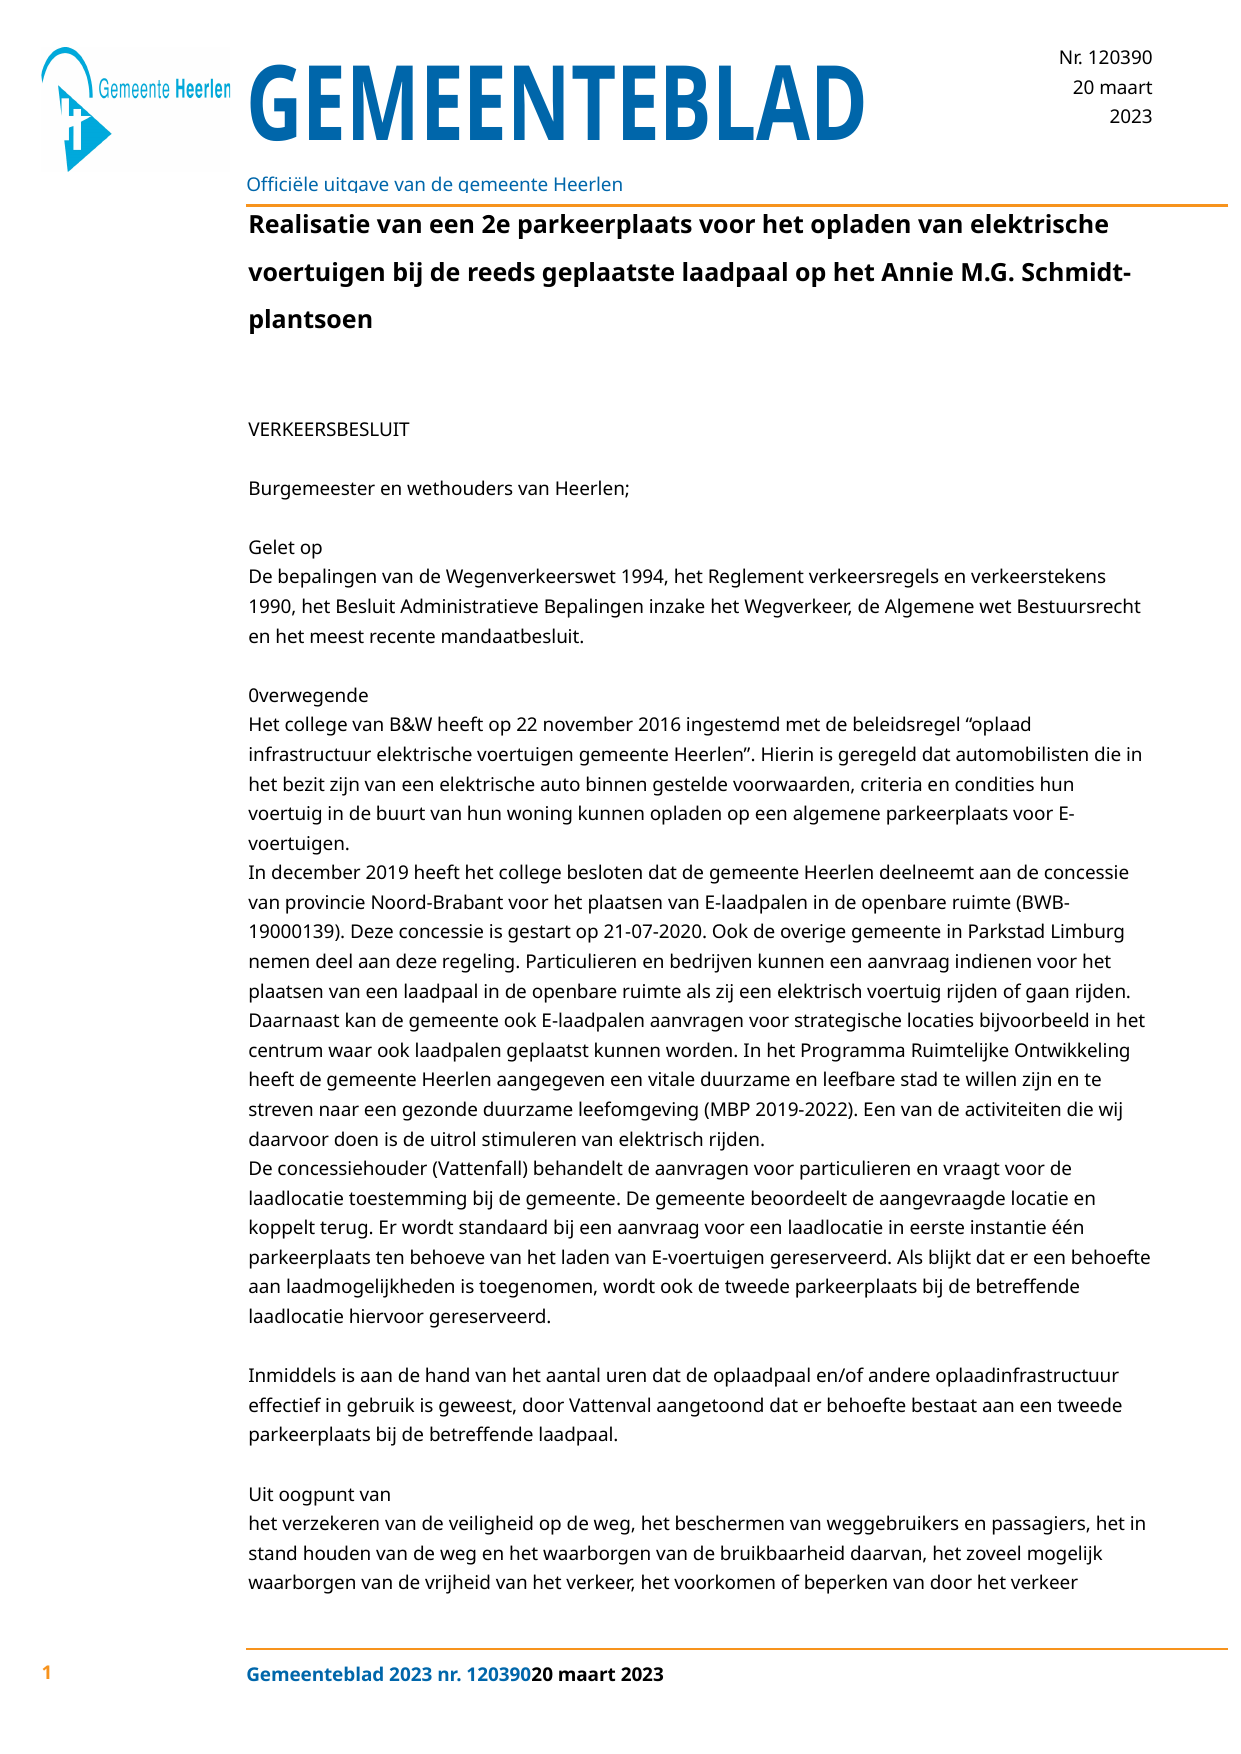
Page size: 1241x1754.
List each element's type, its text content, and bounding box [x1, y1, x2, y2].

text het verzekeren van de veiligheid op de weg, het beschermen van weggebruikers en passagiers, het in stand houden van de weg en het waarborgen van de bruikbaarheid daarvan, het zoveel mogelijk waarborgen van de vrijheid van het verkeer, het voorkomen of beperken van door het verkeer [248, 1510, 1152, 1595]
text 0verwegende [248, 682, 1152, 708]
text De concessiehouder (Vattenfall) behandelt de aanvragen voor particulieren en vraagt voor de laadlocatie toestemming bij de gemeente. De gemeente beoordeelt de aangevraagde locatie en koppelt terug. Er wordt standaard bij een aanvraag voor een laadlocatie in eerste instantie één parkeerplaats ten behoeve van het laden van E-voertuigen gereserveerd. Als blijkt dat er een behoefte aan laadmogelijkheden is toegenomen, wordt ook de tweede parkeerplaats bij de betreffende laadlocatie hiervoor gereserveerd. [248, 1155, 1152, 1329]
text De bepalingen van de Wegenverkeerswet 1994, het Reglement verkeersregels en verkeerstekens 1990, het Besluit Administratieve Bepalingen inzake het Wegverkeer, de Algemene wet Bestuursrecht en het meest recente mandaatbesluit. [248, 564, 1152, 649]
text VERKEERSBESLUIT [248, 416, 1152, 442]
text Inmiddels is aan de hand van het aantal uren dat de oplaadpaal en/of andere oplaadinfrastructuur effectief in gebruik is geweest, door Vattenval aangetoond dat er behoefte bestaat aan een tweede parkeerplaats bij de betreffende laadpaal. [248, 1362, 1152, 1447]
picture [41, 47, 231, 172]
text Realisatie van een 2e parkeerplaats voor het opladen van elektrische voertuigen bij de reeds geplaatste laadpaal op het Annie M.G. Schmidt-plantsoen [248, 207, 1152, 336]
text In december 2019 heeft het college besloten dat de gemeente Heerlen deelneemt aan de concessie van provincie Noord-Brabant voor het plaatsen van E-laadpalen in de openbare ruimte (BWB-19000139). Deze concessie is gestart op 21-07-2020. Ook de overige gemeente in Parkstad Limburg nemen deel aan deze regeling. Particulieren en bedrijven kunnen een aanvraag indienen voor het plaatsen van een laadpaal in de openbare ruimte als zij een elektrisch voertuig rijden of gaan rijden. Daarnaast kan de gemeente ook E-laadpalen aanvragen voor strategische locaties bijvoorbeeld in het centrum waar ook laadpalen geplaatst kunnen worden. In het Programma Ruimtelijke Ontwikkeling heeft de gemeente Heerlen aangegeven een vitale duurzame en leefbare stad te willen zijn en te streven naar een gezonde duurzame leefomgeving (MBP 2019-2022). Een van de activiteiten die wij daarvoor doen is de uitrol stimuleren van elektrisch rijden. [248, 859, 1152, 1152]
text Uit oogpunt van [248, 1481, 1152, 1507]
picture [41, 47, 59, 70]
text Gelet op [248, 534, 1152, 560]
text Burgemeester en wethouders van Heerlen; [248, 475, 1152, 501]
text Het college van B&W heeft op 22 november 2016 ingestemd met de beleidsregel “oplaad infrastructuur elektrische voertuigen gemeente Heerlen”. Hierin is geregeld dat automobilisten die in het bezit zijn van een elektrische auto binnen gestelde voorwaarden, criteria en condities hun voertuig in de buurt van hun woning kunnen opladen op een algemene parkeerplaats voor E-voertuigen. [248, 712, 1152, 856]
